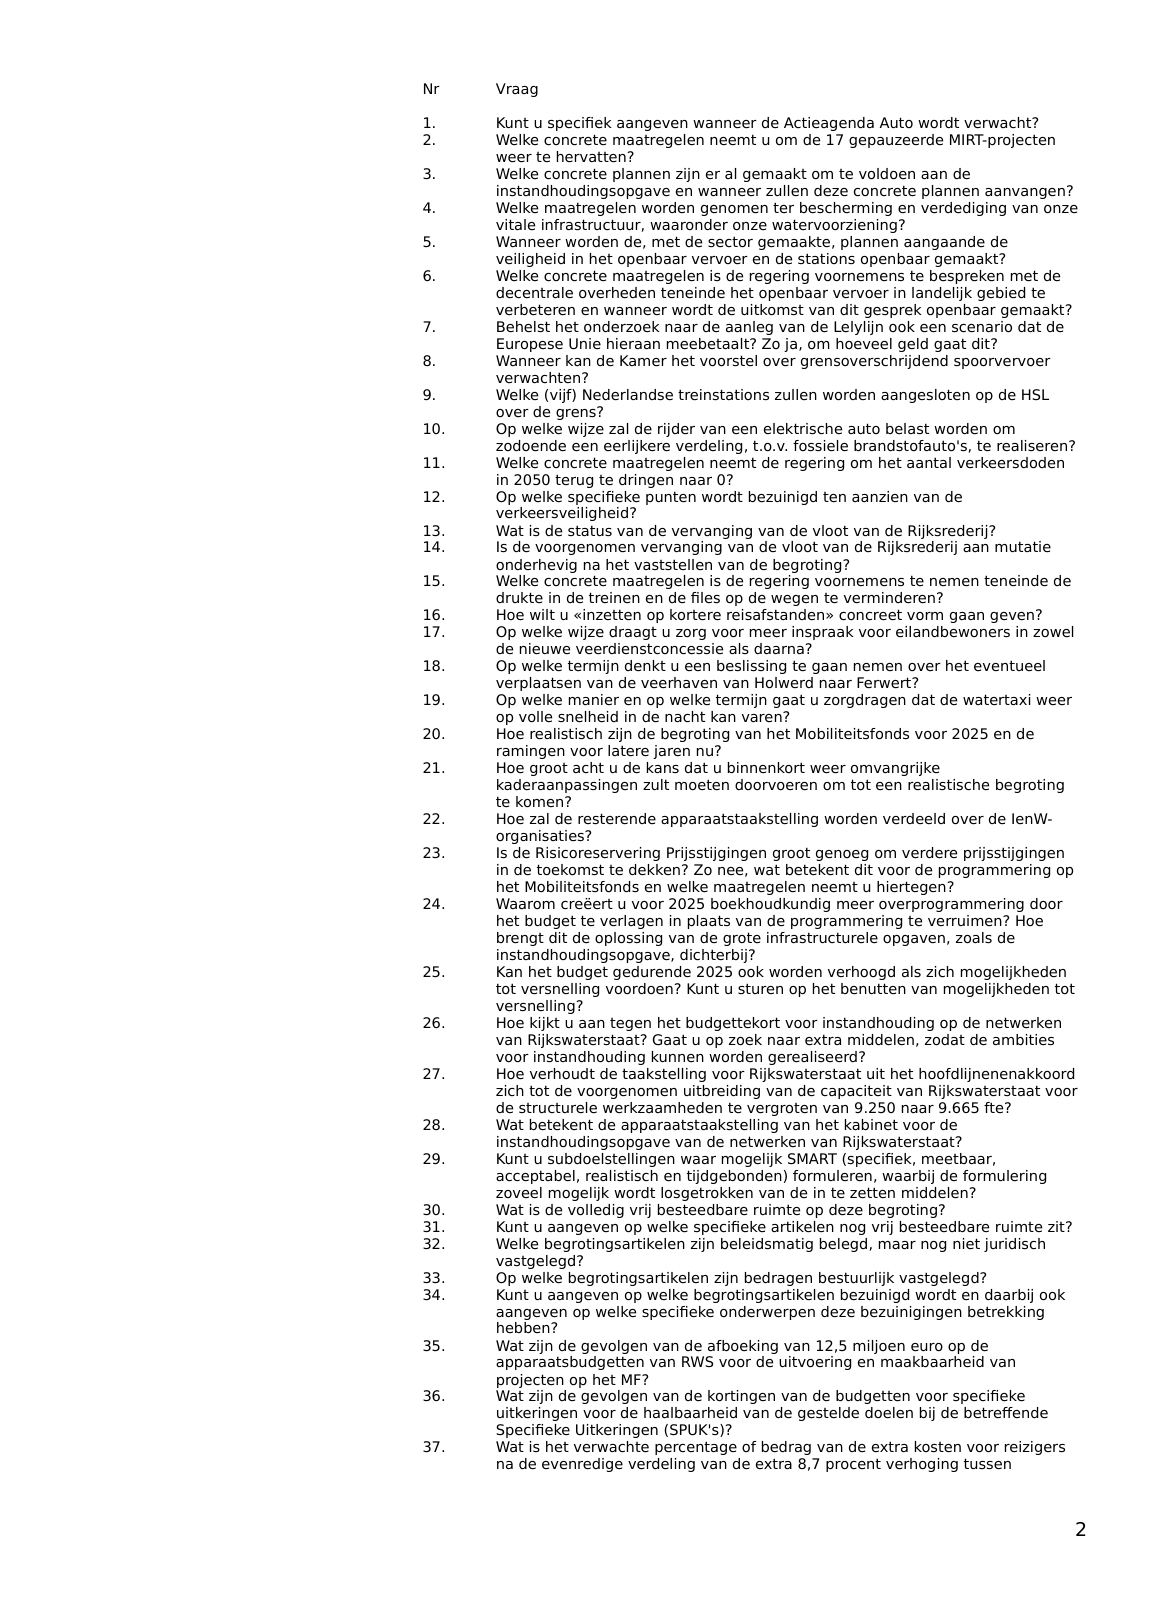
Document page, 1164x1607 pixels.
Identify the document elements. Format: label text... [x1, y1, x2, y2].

table_cell 11. [422, 455, 489, 488]
table_cell Welke (vijf) Nederlandse treinstations zullen worden aangesloten op de HSL over de grens? [490, 387, 1087, 421]
table_cell Hoe zal de resterende apparaatstaakstelling worden verdeeld over de IenW-organisaties? [490, 811, 1087, 845]
table_cell Op welke manier en op welke termijn gaat u zorgdragen dat de watertaxi weer op volle snelheid in de nacht kan varen? [490, 692, 1087, 726]
table_cell Wat betekent de apparaatstaakstelling van het kabinet voor de instandhoudingsopgave van de netwerken van Rijkswaterstaat? [490, 1117, 1087, 1151]
table_cell Welke concrete maatregelen neemt de regering om het aantal verkeersdoden in 2050 terug te dringen naar 0? [490, 455, 1087, 488]
table_cell Is de voorgenomen vervanging van de vloot van de Rijksrederij aan mutatie onderhevig na het vaststellen van de begroting? [490, 539, 1087, 573]
table_cell Welke concrete plannen zijn er al gemaakt om te voldoen aan de instandhoudingsopgave en wanneer zullen deze concrete plannen aanvangen? [490, 166, 1087, 200]
table_cell 24. [422, 896, 489, 964]
table_cell 25. [422, 964, 489, 1015]
table_cell 30. [422, 1202, 489, 1218]
table_cell 13. [422, 523, 489, 539]
table_cell 37. [422, 1439, 489, 1473]
table_header Nr [422, 81, 489, 98]
table_cell 18. [422, 658, 489, 692]
table_cell 6. [422, 268, 489, 319]
table_cell Wat zijn de gevolgen van de kortingen van de budgetten voor specifieke uitkeringen voor de haalbaarheid van de gestelde doelen bij de betreffende Specifieke Uitkeringen (SPUK's)? [490, 1388, 1087, 1439]
table_cell Op welke begrotingsartikelen zijn bedragen bestuurlijk vastgelegd? [490, 1270, 1087, 1286]
table_cell 33. [422, 1270, 489, 1286]
table_cell Welke concrete maatregelen is de regering voornemens te bespreken met de decentrale overheden teneinde het openbaar vervoer in landelijk gebied te verbeteren en wanneer wordt de uitkomst van dit gesprek openbaar gemaakt? [490, 268, 1087, 319]
table_cell 4. [422, 200, 489, 234]
table_cell 19. [422, 692, 489, 726]
table_cell Welke maatregelen worden genomen ter bescherming en verdediging van onze vitale infrastructuur, waaronder onze watervoorziening? [490, 200, 1087, 234]
table_cell Hoe kijkt u aan tegen het budgettekort voor instandhouding op de netwerken van Rijkswaterstaat? Gaat u op zoek naar extra middelen, zodat de ambities voor instandhouding kunnen worden gerealiseerd? [490, 1015, 1087, 1066]
table_cell 31. [422, 1219, 489, 1236]
table_cell Op welke specifieke punten wordt bezuinigd ten aanzien van de verkeersveiligheid? [490, 489, 1087, 522]
table_cell Waarom creëert u voor 2025 boekhoudkundig meer overprogrammering door het budget te verlagen in plaats van de programmering te verruimen? Hoe brengt dit de oplossing van de grote infrastructurele opgaven, zoals de instandhoudingsopgave, dichterbij? [490, 896, 1087, 964]
table_cell Op welke wijze zal de rijder van een elektrische auto belast worden om zodoende een eerlijkere verdeling, t.o.v. fossiele brandstofauto's, te realiseren? [490, 421, 1087, 454]
table_cell 32. [422, 1236, 489, 1269]
table_cell 1. [422, 115, 489, 132]
table_cell Wat zijn de gevolgen van de afboeking van 12,5 miljoen euro op de apparaatsbudgetten van RWS voor de uitvoering en maakbaarheid van projecten op het MF? [490, 1338, 1087, 1388]
table_cell 36. [422, 1388, 489, 1439]
table_cell Wat is de volledig vrij besteedbare ruimte op deze begroting? [490, 1202, 1087, 1218]
table_cell 14. [422, 539, 489, 573]
table_cell Kunt u aangeven op welke specifieke artikelen nog vrij besteedbare ruimte zit? [490, 1219, 1087, 1236]
table_cell Hoe groot acht u de kans dat u binnenkort weer omvangrijke kaderaanpassingen zult moeten doorvoeren om tot een realistische begroting te komen? [490, 760, 1087, 811]
table_cell Kunt u aangeven op welke begrotingsartikelen bezuinigd wordt en daarbij ook aangeven op welke specifieke onderwerpen deze bezuinigingen betrekking hebben? [490, 1286, 1087, 1337]
table_cell Wanneer kan de Kamer het voorstel over grensoverschrijdend spoorvervoer verwachten? [490, 353, 1087, 387]
table_cell 12. [422, 489, 489, 522]
table_cell Welke concrete maatregelen neemt u om de 17 gepauzeerde MIRT-projecten weer te hervatten? [490, 132, 1087, 166]
table_cell 7. [422, 319, 489, 353]
table_cell Welke begrotingsartikelen zijn beleidsmatig belegd, maar nog niet juridisch vastgelegd? [490, 1236, 1087, 1269]
table_cell 3. [422, 166, 489, 200]
table_cell [422, 98, 489, 115]
table_cell Hoe verhoudt de taakstelling voor Rijkswaterstaat uit het hoofdlijnenenakkoord zich tot de voorgenomen uitbreiding van de capaciteit van Rijkswaterstaat voor de structurele werkzaamheden te vergroten van 9.250 naar 9.665 fte? [490, 1066, 1087, 1117]
table_cell Wanneer worden de, met de sector gemaakte, plannen aangaande de veiligheid in het openbaar vervoer en de stations openbaar gemaakt? [490, 234, 1087, 268]
table_cell 21. [422, 760, 489, 811]
table_cell Is de Risicoreservering Prijsstijgingen groot genoeg om verdere prijsstijgingen in de toekomst te dekken? Zo nee, wat betekent dit voor de programmering op het Mobiliteitsfonds en welke maatregelen neemt u hiertegen? [490, 845, 1087, 896]
table_cell Kunt u subdoelstellingen waar mogelijk SMART (specifiek, meetbaar, acceptabel, realistisch en tijdgebonden) formuleren, waarbij de formulering zoveel mogelijk wordt losgetrokken van de in te zetten middelen? [490, 1151, 1087, 1202]
table_header Vraag [490, 81, 1087, 98]
table_cell 29. [422, 1151, 489, 1202]
table_cell Kan het budget gedurende 2025 ook worden verhoogd als zich mogelijkheden tot versnelling voordoen? Kunt u sturen op het benutten van mogelijkheden tot versnelling? [490, 964, 1087, 1015]
table_cell 23. [422, 845, 489, 896]
table_cell 16. [422, 607, 489, 624]
table_cell [490, 98, 1087, 115]
table_cell 35. [422, 1338, 489, 1388]
table_cell 10. [422, 421, 489, 454]
table_cell 8. [422, 353, 489, 387]
table_cell Behelst het onderzoek naar de aanleg van de Lelylijn ook een scenario dat de Europese Unie hieraan meebetaalt? Zo ja, om hoeveel geld gaat dit? [490, 319, 1087, 353]
table_cell Wat is de status van de vervanging van de vloot van de Rijksrederij? [490, 523, 1087, 539]
table_cell 20. [422, 726, 489, 760]
table_cell 9. [422, 387, 489, 421]
table_cell 27. [422, 1066, 489, 1117]
table_cell Wat is het verwachte percentage of bedrag van de extra kosten voor reizigers na de evenredige verdeling van de extra 8,7 procent verhoging tussen [490, 1439, 1087, 1473]
table_cell 15. [422, 573, 489, 607]
table_cell Hoe wilt u «inzetten op kortere reisafstanden» concreet vorm gaan geven? [490, 607, 1087, 624]
table_cell Op welke wijze draagt u zorg voor meer inspraak voor eilandbewoners in zowel de nieuwe veerdienstconcessie als daarna? [490, 624, 1087, 658]
table_cell 28. [422, 1117, 489, 1151]
table_cell Welke concrete maatregelen is de regering voornemens te nemen teneinde de drukte in de treinen en de files op de wegen te verminderen? [490, 573, 1087, 607]
table_cell 26. [422, 1015, 489, 1066]
table_cell Op welke termijn denkt u een beslissing te gaan nemen over het eventueel verplaatsen van de veerhaven van Holwerd naar Ferwert? [490, 658, 1087, 692]
table_cell 2. [422, 132, 489, 166]
table_cell Hoe realistisch zijn de begroting van het Mobiliteitsfonds voor 2025 en de ramingen voor latere jaren nu? [490, 726, 1087, 760]
table_cell Kunt u specifiek aangeven wanneer de Actieagenda Auto wordt verwacht? [490, 115, 1087, 132]
table_cell 5. [422, 234, 489, 268]
table_cell 22. [422, 811, 489, 845]
table_cell 17. [422, 624, 489, 658]
table_cell 34. [422, 1286, 489, 1337]
